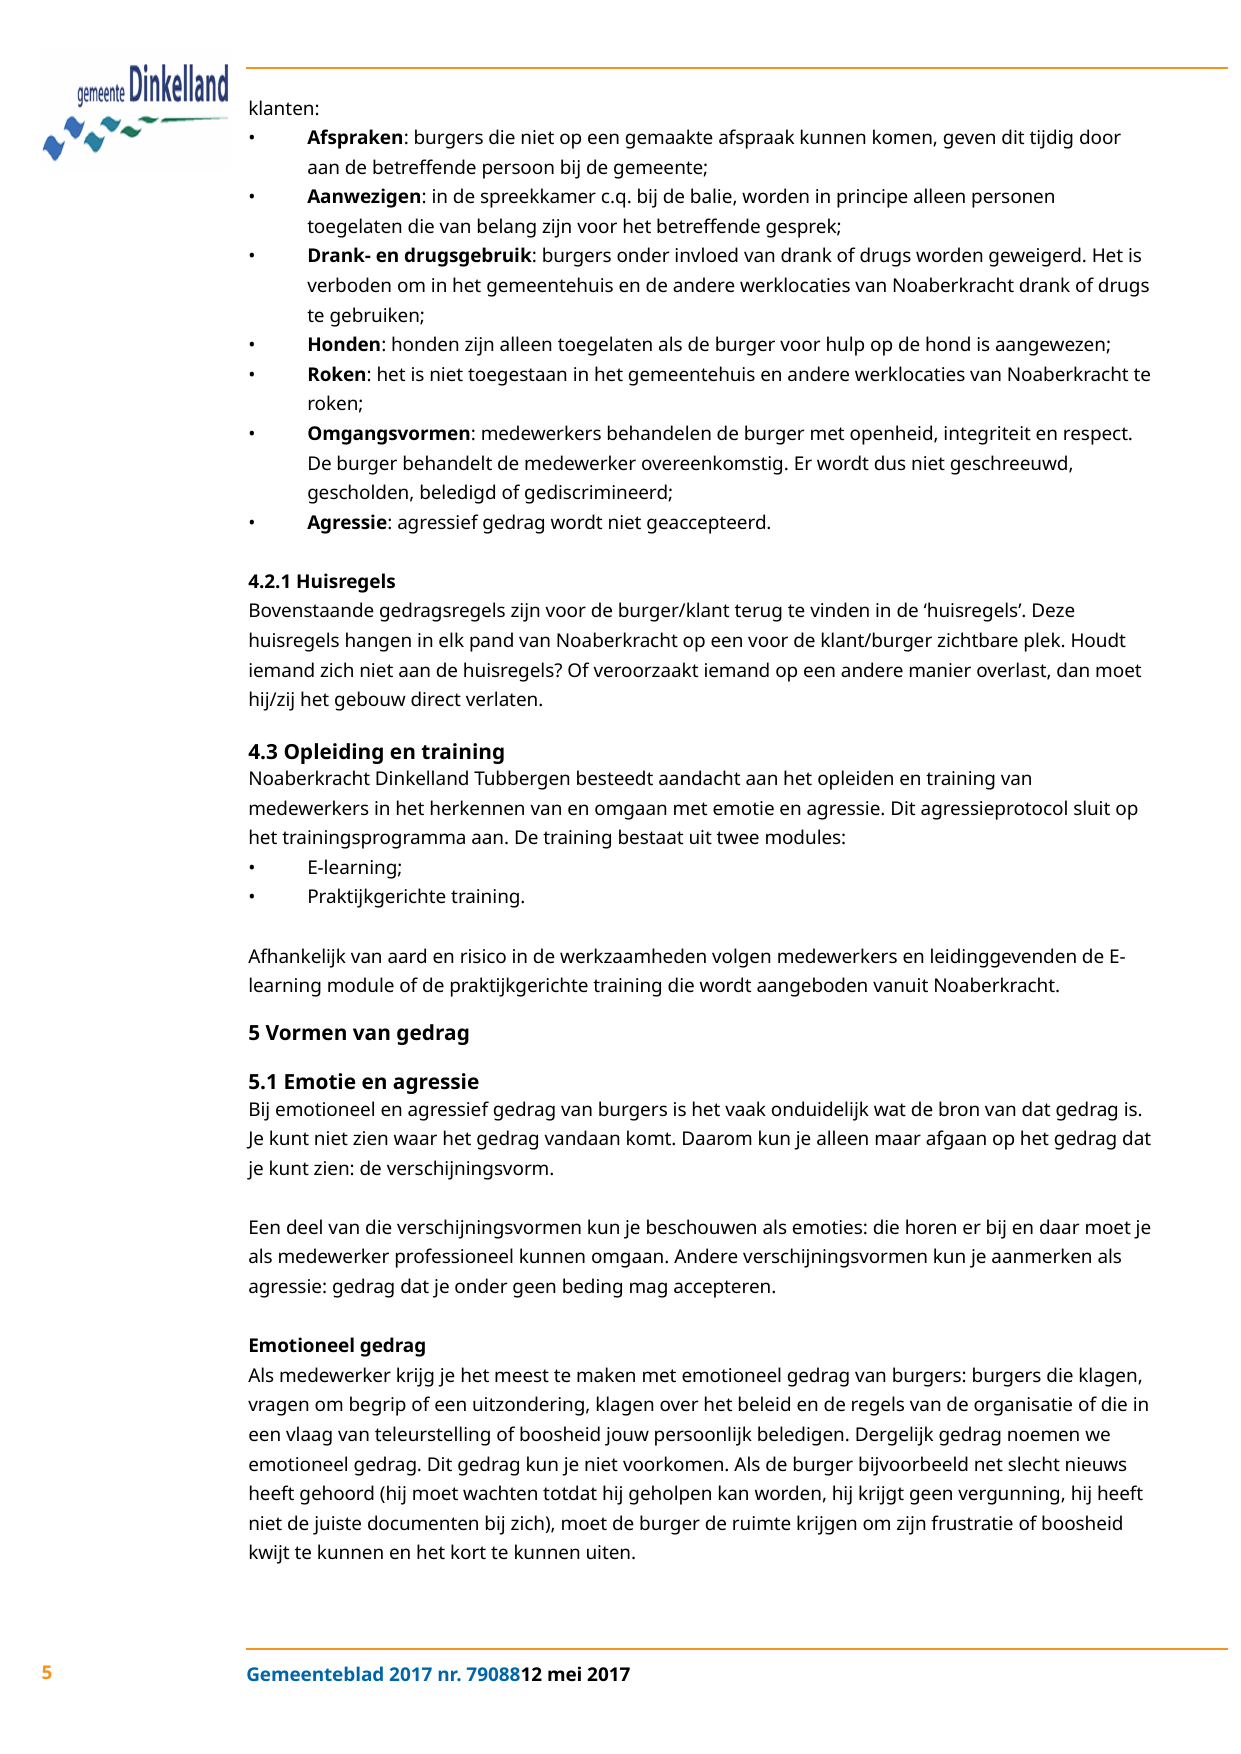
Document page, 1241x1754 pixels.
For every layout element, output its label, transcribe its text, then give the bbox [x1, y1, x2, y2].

text Emotioneel gedrag [248, 1332, 1152, 1358]
text Bovenstaande gedragsregels zijn voor de burger/klant terug te vinden in de ‘huisregels’. Deze huisregels hangen in elk pand van Noaberkracht op een voor de klant/burger zichtbare plek. Houdt iemand zich niet aan de huisregels? Of veroorzaakt iemand op een andere manier overlast, dan moet hij/zij het gebouw direct verlaten. [248, 598, 1152, 712]
text Een deel van die verschijningsvormen kun je beschouwen als emoties: die horen er bij en daar moet je als medewerker professioneel kunnen omgaan. Andere verschijningsvormen kun je aanmerken als agressie: gedrag dat je onder geen beding mag accepteren. [248, 1214, 1152, 1299]
list Aanwezigen: in de spreekkamer c.q. bij de balie, worden in principe alleen personen toegelaten die van belang zijn voor het betreffende gesprek; [248, 183, 1152, 239]
list Drank- en drugsgebruik: burgers onder invloed van drank of drugs worden geweigerd. Het is verboden om in het gemeentehuis en de andere werklocaties van Noaberkracht drank of drugs te gebruiken; [248, 243, 1152, 328]
text Bij emotioneel en agressief gedrag van burgers is het vaak onduidelijk wat de bron van dat gedrag is. Je kunt niet zien waar het gedrag vandaan komt. Daarom kun je alleen maar afgaan op het gedrag dat je kunt zien: de verschijningsvorm. [248, 1096, 1152, 1181]
list Omgangsvormen: medewerkers behandelen de burger met openheid, integriteit en respect. De burger behandelt de medewerker overeenkomstig. Er wordt dus niet geschreeuwd, gescholden, beledigd of gediscrimineerd; [248, 420, 1152, 505]
list E-learning; [248, 854, 1152, 880]
list Agressie: agressief gedrag wordt niet geaccepteerd. [248, 509, 1152, 535]
text 4.2.1 Huisregels [248, 568, 1152, 594]
list Praktijkgerichte training. [248, 884, 1152, 909]
text Als medewerker krijg je het meest te maken met emotioneel gedrag van burgers: burgers die klagen, vragen om begrip of een uitzondering, klagen over het beleid en de regels van de organisatie of die in een vlaag van teleurstelling of boosheid jouw persoonlijk beledigen. Dergelijk gedrag noemen we emotioneel gedrag. Dit gedrag kun je niet voorkomen. Als de burger bijvoorbeeld net slecht nieuws heeft gehoord (hij moet wachten totdat hij geholpen kan worden, hij krijgt geen vergunning, hij heeft niet de juiste documenten bij zich), moet de burger de ruimte krijgen om zijn frustratie of boosheid kwijt te kunnen en het kort te kunnen uiten. [248, 1362, 1152, 1565]
text Noaberkracht Dinkelland Tubbergen besteedt aandacht aan het opleiden en training van medewerkers in het herkennen van en omgaan met emotie en agressie. Dit agressieprotocol sluit op het trainingsprogramma aan. De training bestaat uit twee modules: [248, 765, 1152, 850]
text 5.1 Emotie en agressie [248, 1067, 1152, 1096]
text Afhankelijk van aard en risico in de werkzaamheden volgen medewerkers en leidinggevenden de E-learning module of de praktijkgerichte training die wordt aangeboden vanuit Noaberkracht. [248, 943, 1152, 998]
text 4.3 Opleiding en training [248, 737, 1152, 765]
picture [41, 47, 231, 172]
text 5 Vormen van gedrag [248, 1018, 1152, 1046]
list Honden: honden zijn alleen toegelaten als de burger voor hulp op de hond is aangewezen; [248, 331, 1152, 357]
text klanten: [248, 95, 1152, 121]
list Roken: het is niet toegestaan in het gemeentehuis en andere werklocaties van Noaberkracht te roken; [248, 361, 1152, 416]
list Afspraken: burgers die niet op een gemaakte afspraak kunnen komen, geven dit tijdig door aan de betreffende persoon bij de gemeente; [248, 124, 1152, 180]
